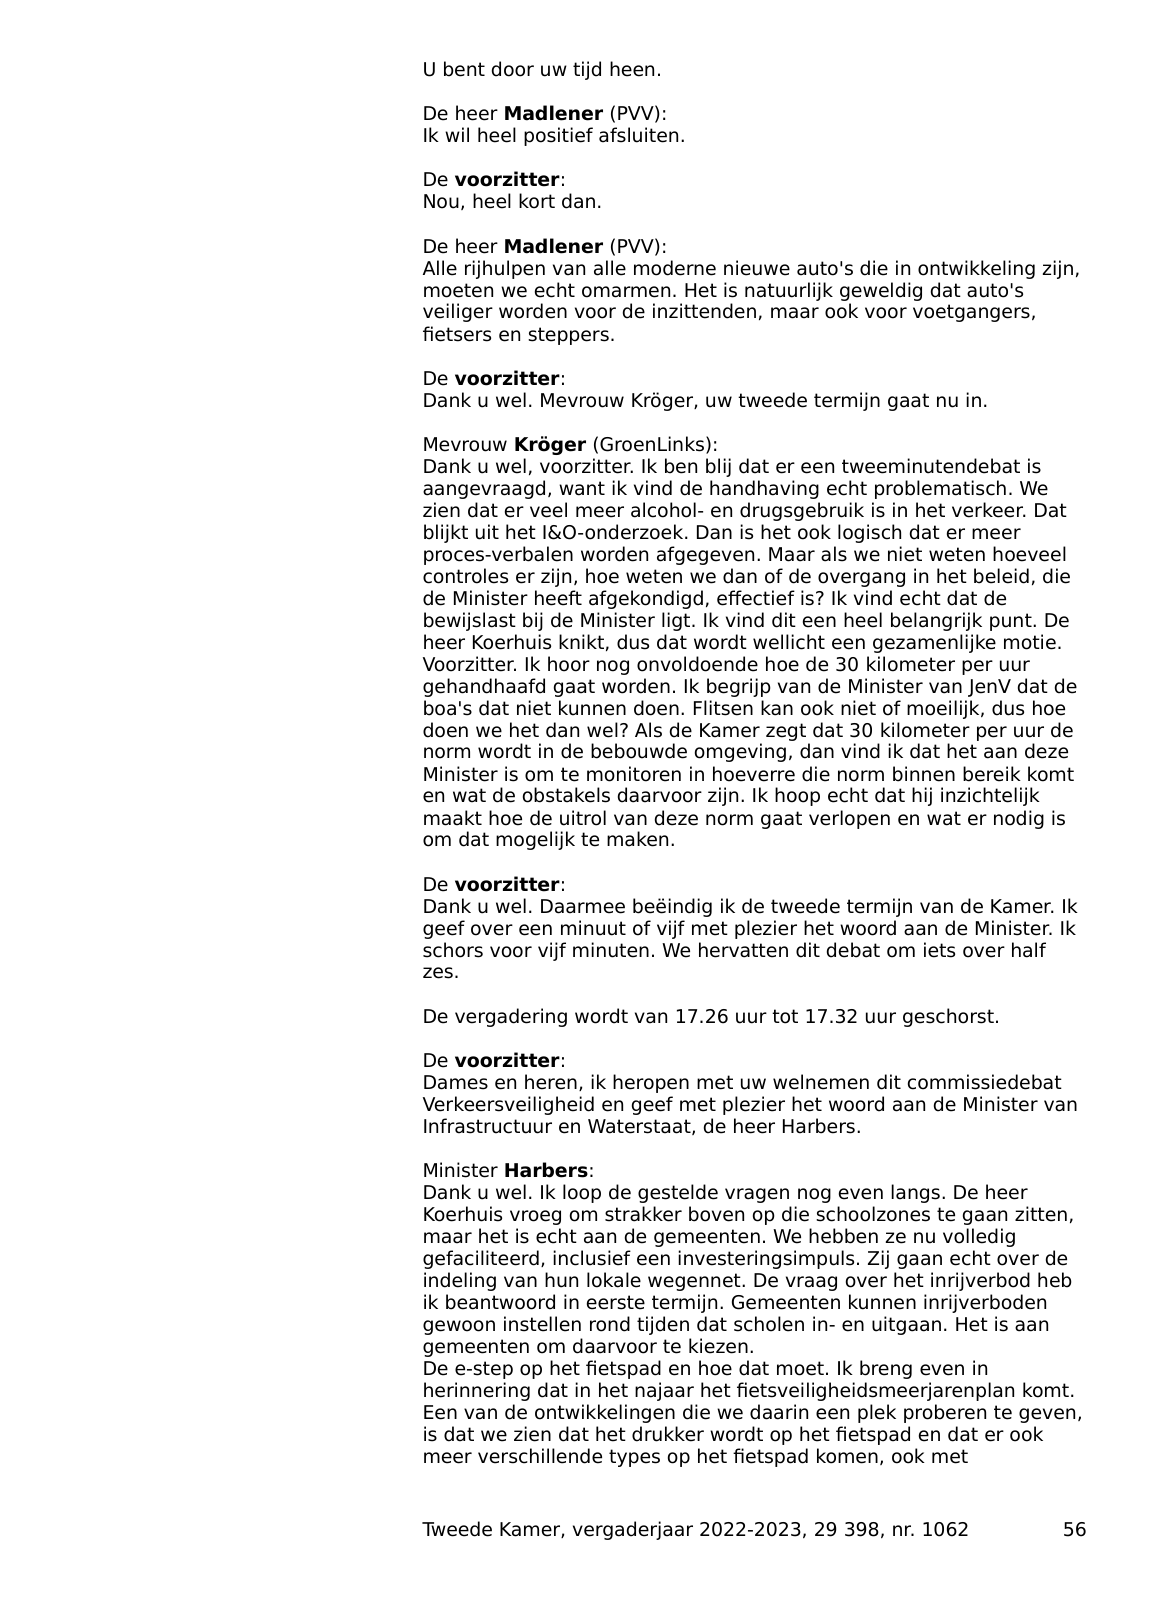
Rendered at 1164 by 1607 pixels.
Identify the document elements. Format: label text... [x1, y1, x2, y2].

text Nou, heel kort dan. [422, 191, 1087, 213]
text De voorzitter: [422, 873, 1087, 896]
text De heer Madlener (PVV): [422, 103, 1087, 125]
text De voorzitter: [422, 368, 1087, 389]
text Minister Harbers: [422, 1160, 1087, 1182]
text Dank u wel. Ik loop de gestelde vragen nog even langs. De heer Koerhuis vroeg om strakker boven op die schoolzones te gaan zitten, maar het is echt aan de gemeenten. We hebben ze nu volledig gefaciliteerd, inclusief een investeringsimpuls. Zij gaan echt over de indeling van hun lokale wegennet. De vraag over het inrijverbod heb ik beantwoord in eerste termijn. Gemeenten kunnen inrijverboden gewoon instellen rond tijden dat scholen in- en uitgaan. Het is aan gemeenten om daarvoor te kiezen. [422, 1182, 1087, 1358]
text Voorzitter. Ik hoor nog onvoldoende hoe de 30 kilometer per uur gehandhaafd gaat worden. Ik begrijp van de Minister van JenV dat de boa's dat niet kunnen doen. Flitsen kan ook niet of moeilijk, dus hoe doen we het dan wel? Als de Kamer zegt dat 30 kilometer per uur de norm wordt in de bebouwde omgeving, dan vind ik dat het aan deze Minister is om te monitoren in hoeverre die norm binnen bereik komt en wat de obstakels daarvoor zijn. Ik hoop echt dat hij inzichtelijk maakt hoe de uitrol van deze norm gaat verlopen en wat er nodig is om dat mogelijk te maken. [422, 653, 1087, 851]
text Dank u wel. Daarmee beëindig ik de tweede termijn van de Kamer. Ik geef over een minuut of vijf met plezier het woord aan de Minister. Ik schors voor vijf minuten. We hervatten dit debat om iets over half zes. [422, 896, 1087, 983]
text De e-step op het fietspad en hoe dat moet. Ik breng even in herinnering dat in het najaar het fietsveiligheidsmeerjarenplan komt. Een van de ontwikkelingen die we daarin een plek proberen te geven, is dat we zien dat het drukker wordt op het fietspad en dat er ook meer verschillende types op het fietspad komen, ook met [422, 1358, 1087, 1468]
text Ik wil heel positief afsluiten. [422, 125, 1087, 147]
text De heer Madlener (PVV): [422, 236, 1087, 257]
text U bent door uw tijd heen. [422, 59, 1087, 81]
text De vergadering wordt van 17.26 uur tot 17.32 uur geschorst. [422, 1006, 1087, 1028]
text Dank u wel, voorzitter. Ik ben blij dat er een tweeminutendebat is aangevraagd, want ik vind de handhaving echt problematisch. We zien dat er veel meer alcohol- en drugsgebruik is in het verkeer. Dat blijkt uit het I&O-onderzoek. Dan is het ook logisch dat er meer proces-verbalen worden afgegeven. Maar als we niet weten hoeveel controles er zijn, hoe weten we dan of de overgang in het beleid, die de Minister heeft afgekondigd, effectief is? Ik vind echt dat de bewijslast bij de Minister ligt. Ik vind dit een heel belangrijk punt. De heer Koerhuis knikt, dus dat wordt wellicht een gezamenlijke motie. [422, 456, 1087, 653]
text Dank u wel. Mevrouw Kröger, uw tweede termijn gaat nu in. [422, 389, 1087, 412]
text Dames en heren, ik heropen met uw welnemen dit commissiedebat Verkeersveiligheid en geef met plezier het woord aan de Minister van Infrastructuur en Waterstaat, de heer Harbers. [422, 1072, 1087, 1138]
text De voorzitter: [422, 1050, 1087, 1072]
text De voorzitter: [422, 169, 1087, 191]
text Alle rijhulpen van alle moderne nieuwe auto's die in ontwikkeling zijn, moeten we echt omarmen. Het is natuurlijk geweldig dat auto's veiliger worden voor de inzittenden, maar ook voor voetgangers, fietsers en steppers. [422, 257, 1087, 345]
text Mevrouw Kröger (GroenLinks): [422, 434, 1087, 456]
